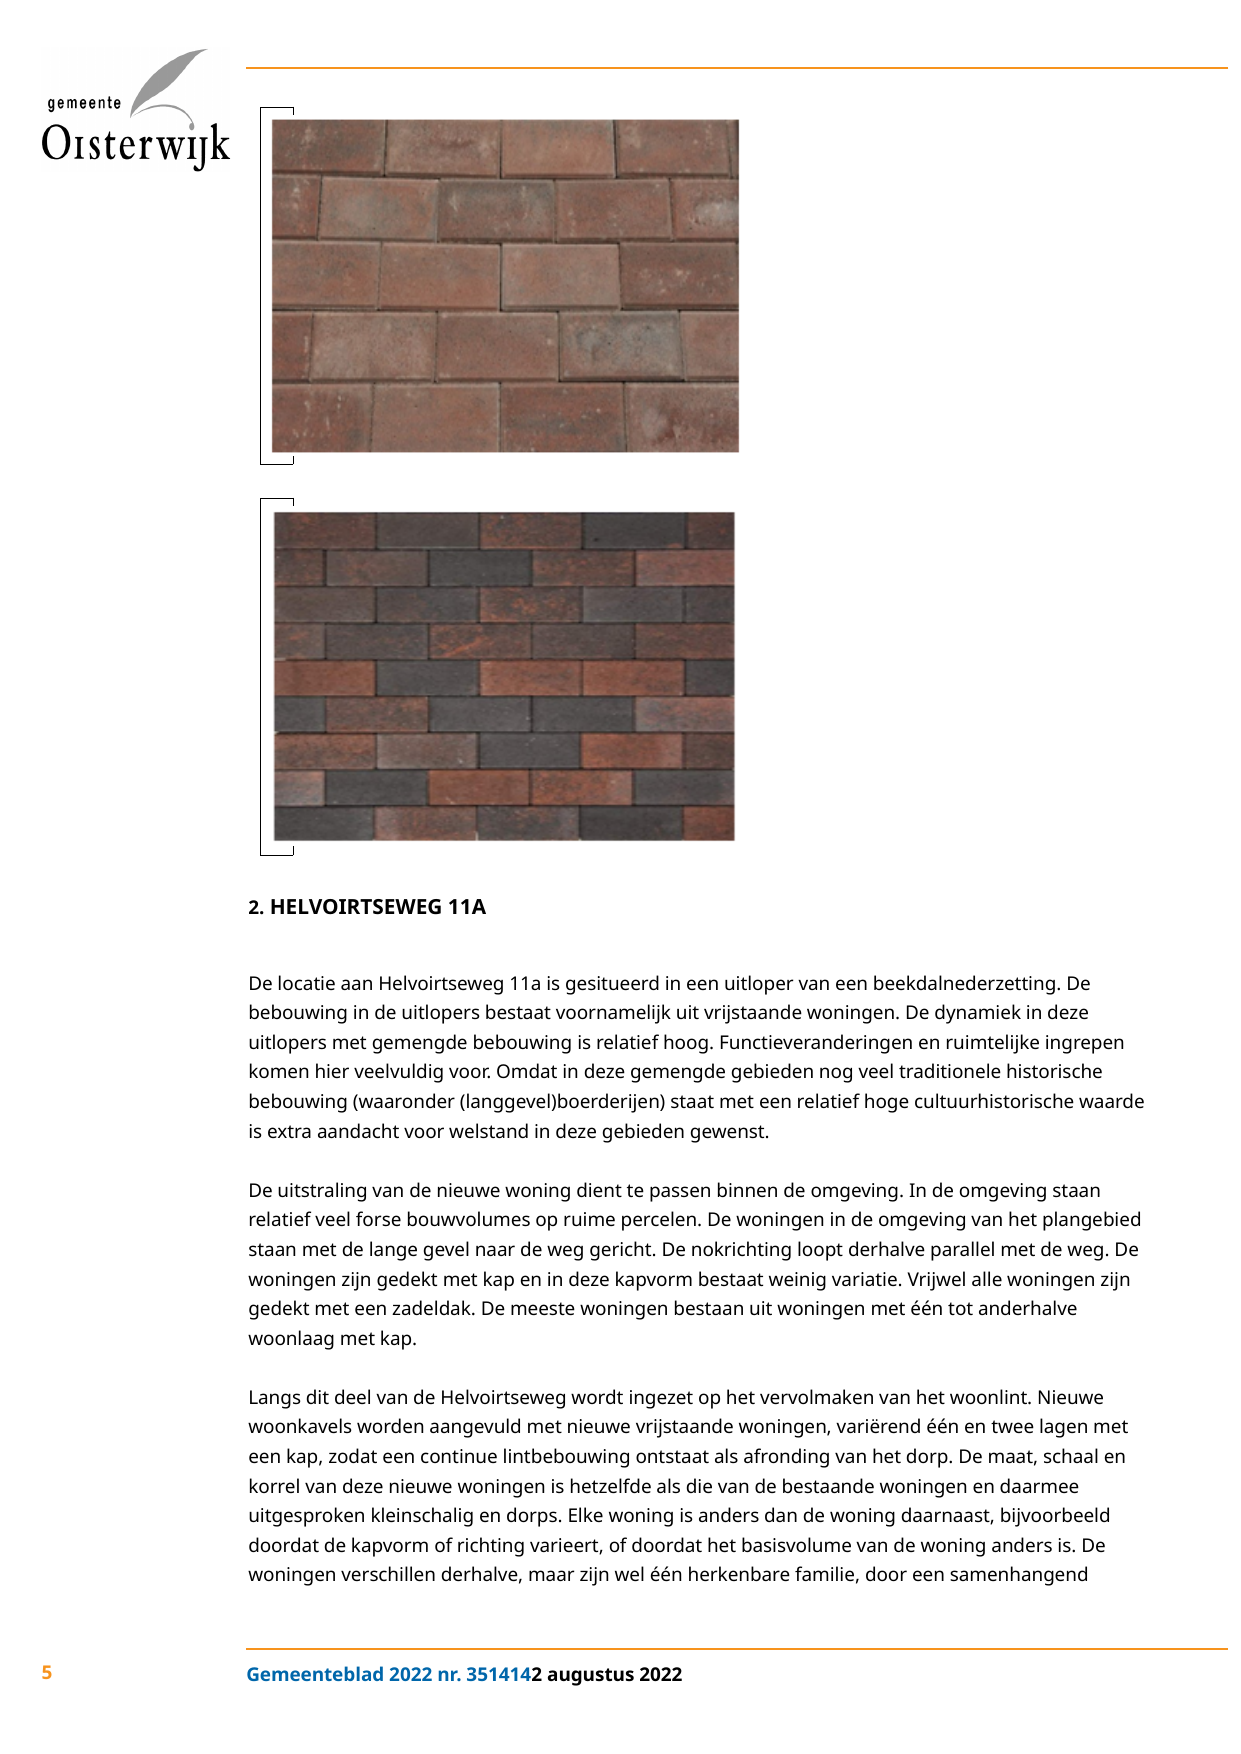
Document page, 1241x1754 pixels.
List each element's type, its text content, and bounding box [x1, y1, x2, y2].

text 2. HELVOIRTSEWEG 11A [248, 892, 1152, 921]
picture [268, 115, 742, 456]
text De locatie aan Helvoirtseweg 11a is gesitueerd in een uitloper van een beekdalnederzetting. De bebouwing in de uitlopers bestaat voornamelijk uit vrijstaande woningen. De dynamiek in deze uitlopers met gemengde bebouwing is relatief hoog. Functieveranderingen en ruimtelijke ingrepen komen hier veelvuldig voor. Omdat in deze gemengde gebieden nog veel traditionele historische bebouwing (waaronder (langgevel)boerderijen) staat met een relatief hoge cultuurhistorische waarde is extra aandacht voor welstand in deze gebieden gewenst. [248, 970, 1152, 1144]
text De uitstraling van de nieuwe woning dient te passen binnen de omgeving. In de omgeving staan relatief veel forse bouwvolumes op ruime percelen. De woningen in de omgeving van het plangebied staan met de lange gevel naar de weg gericht. De nokrichting loopt derhalve parallel met de weg. De woningen zijn gedekt met kap en in deze kapvorm bestaat weinig variatie. Vrijwel alle woningen zijn gedekt met een zadeldak. De meeste woningen bestaan uit woningen met één tot anderhalve woonlaag met kap. [248, 1177, 1152, 1351]
text Langs dit deel van de Helvoirtseweg wordt ingezet op het vervolmaken van het woonlint. Nieuwe woonkavels worden aangevuld met nieuwe vrijstaande woningen, variërend één en twee lagen met een kap, zodat een continue lintbebouwing ontstaat als afronding van het dorp. De maat, schaal en korrel van deze nieuwe woningen is hetzelfde als die van de bestaande woningen en daarmee uitgesproken kleinschalig en dorps. Elke woning is anders dan de woning daarnaast, bijvoorbeeld doordat de kapvorm of richting varieert, of doordat het basisvolume van de woning anders is. De woningen verschillen derhalve, maar zijn wel één herkenbare familie, door een samenhangend [248, 1384, 1152, 1587]
picture [41, 47, 231, 172]
picture [268, 506, 742, 846]
